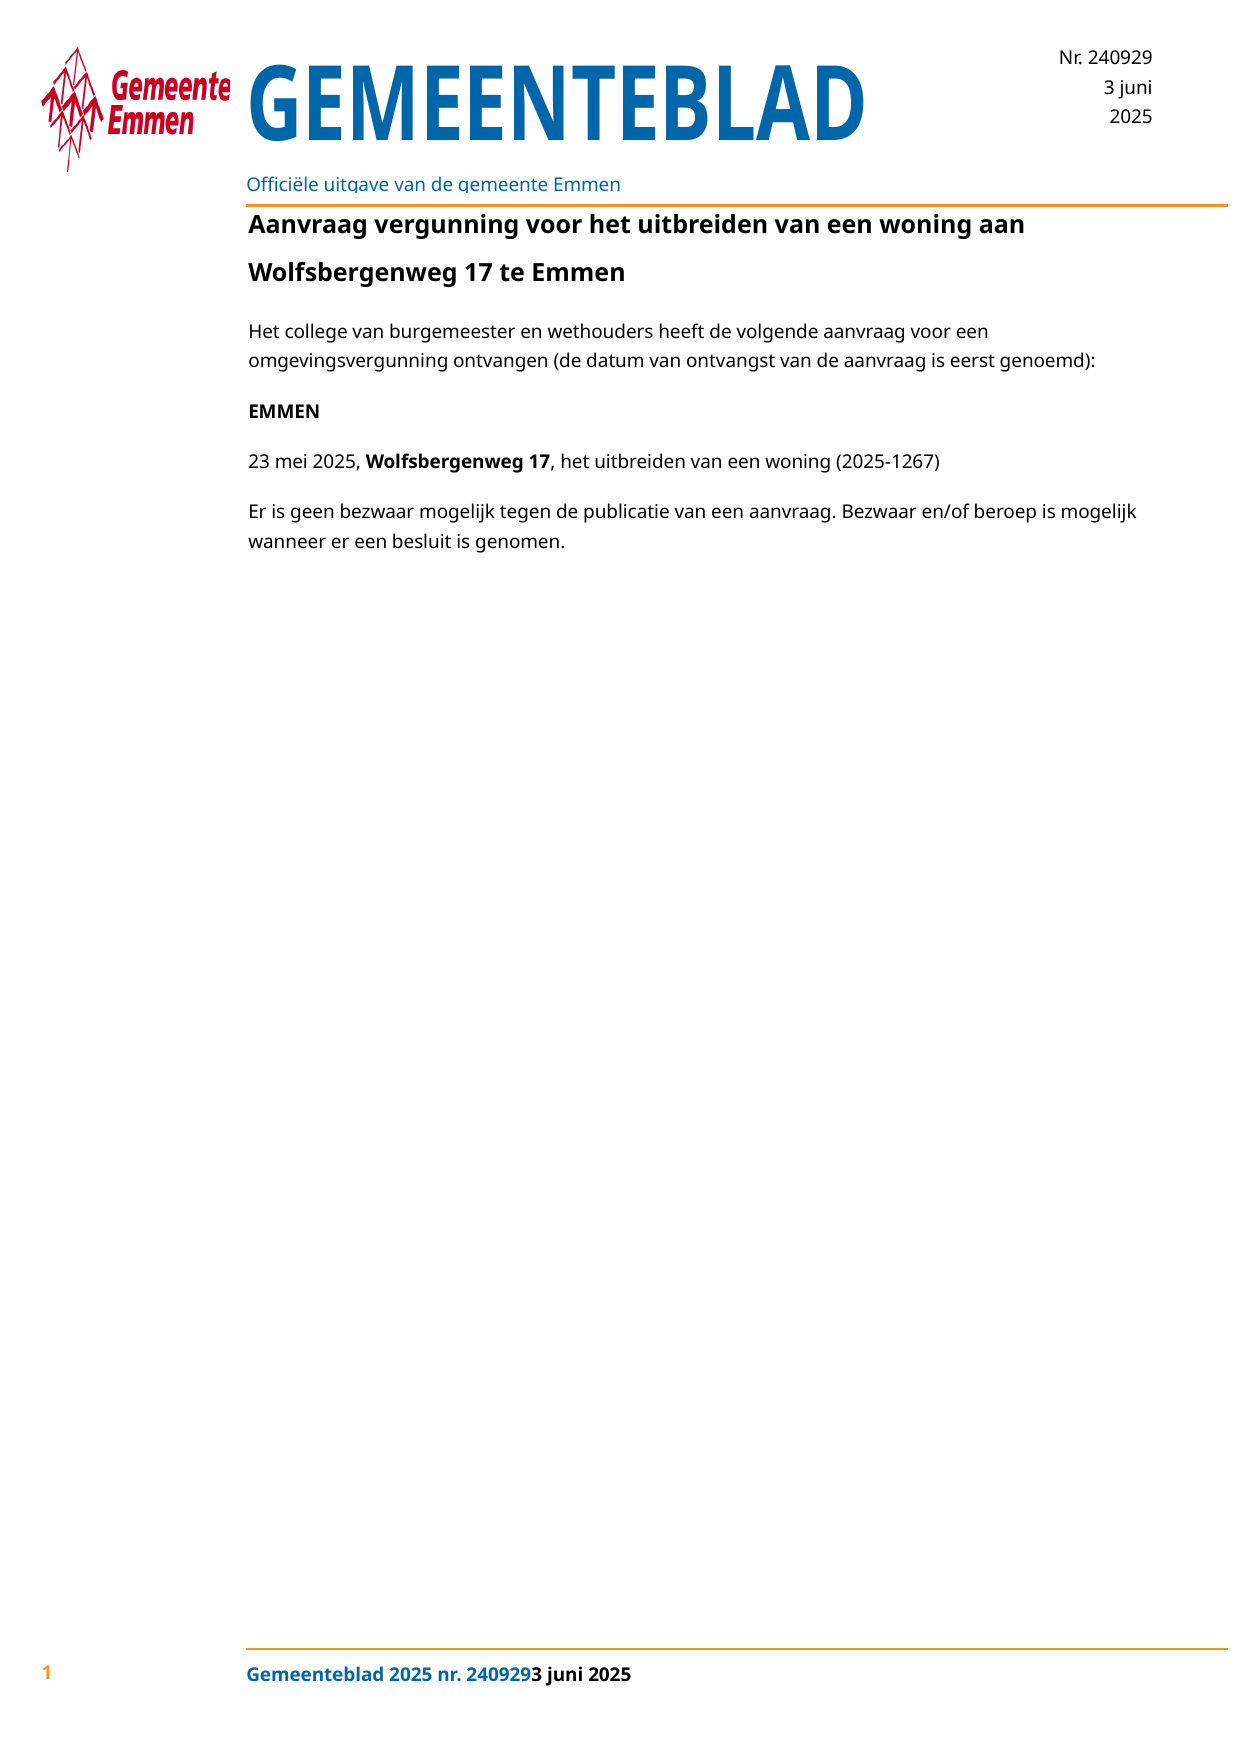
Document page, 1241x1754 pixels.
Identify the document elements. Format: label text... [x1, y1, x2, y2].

text Het college van burgemeester en wethouders heeft de volgende aanvraag voor een omgevingsvergunning ontvangen (de datum van ontvangst van de aanvraag is eerst genoemd): [248, 318, 1152, 373]
picture [41, 47, 231, 172]
text 23 mei 2025, Wolfsbergenweg 17, het uitbreiden van een woning (2025-1267) [248, 448, 1152, 474]
text Aanvraag vergunning voor het uitbreiden van een woning aan Wolfsbergenweg 17 te Emmen [248, 207, 1152, 288]
text Er is geen bezwaar mogelijk tegen de publicatie van een aanvraag. Bezwaar en/of beroep is mogelijk wanneer er een besluit is genomen. [248, 499, 1152, 554]
text EMMEN [248, 398, 1152, 424]
